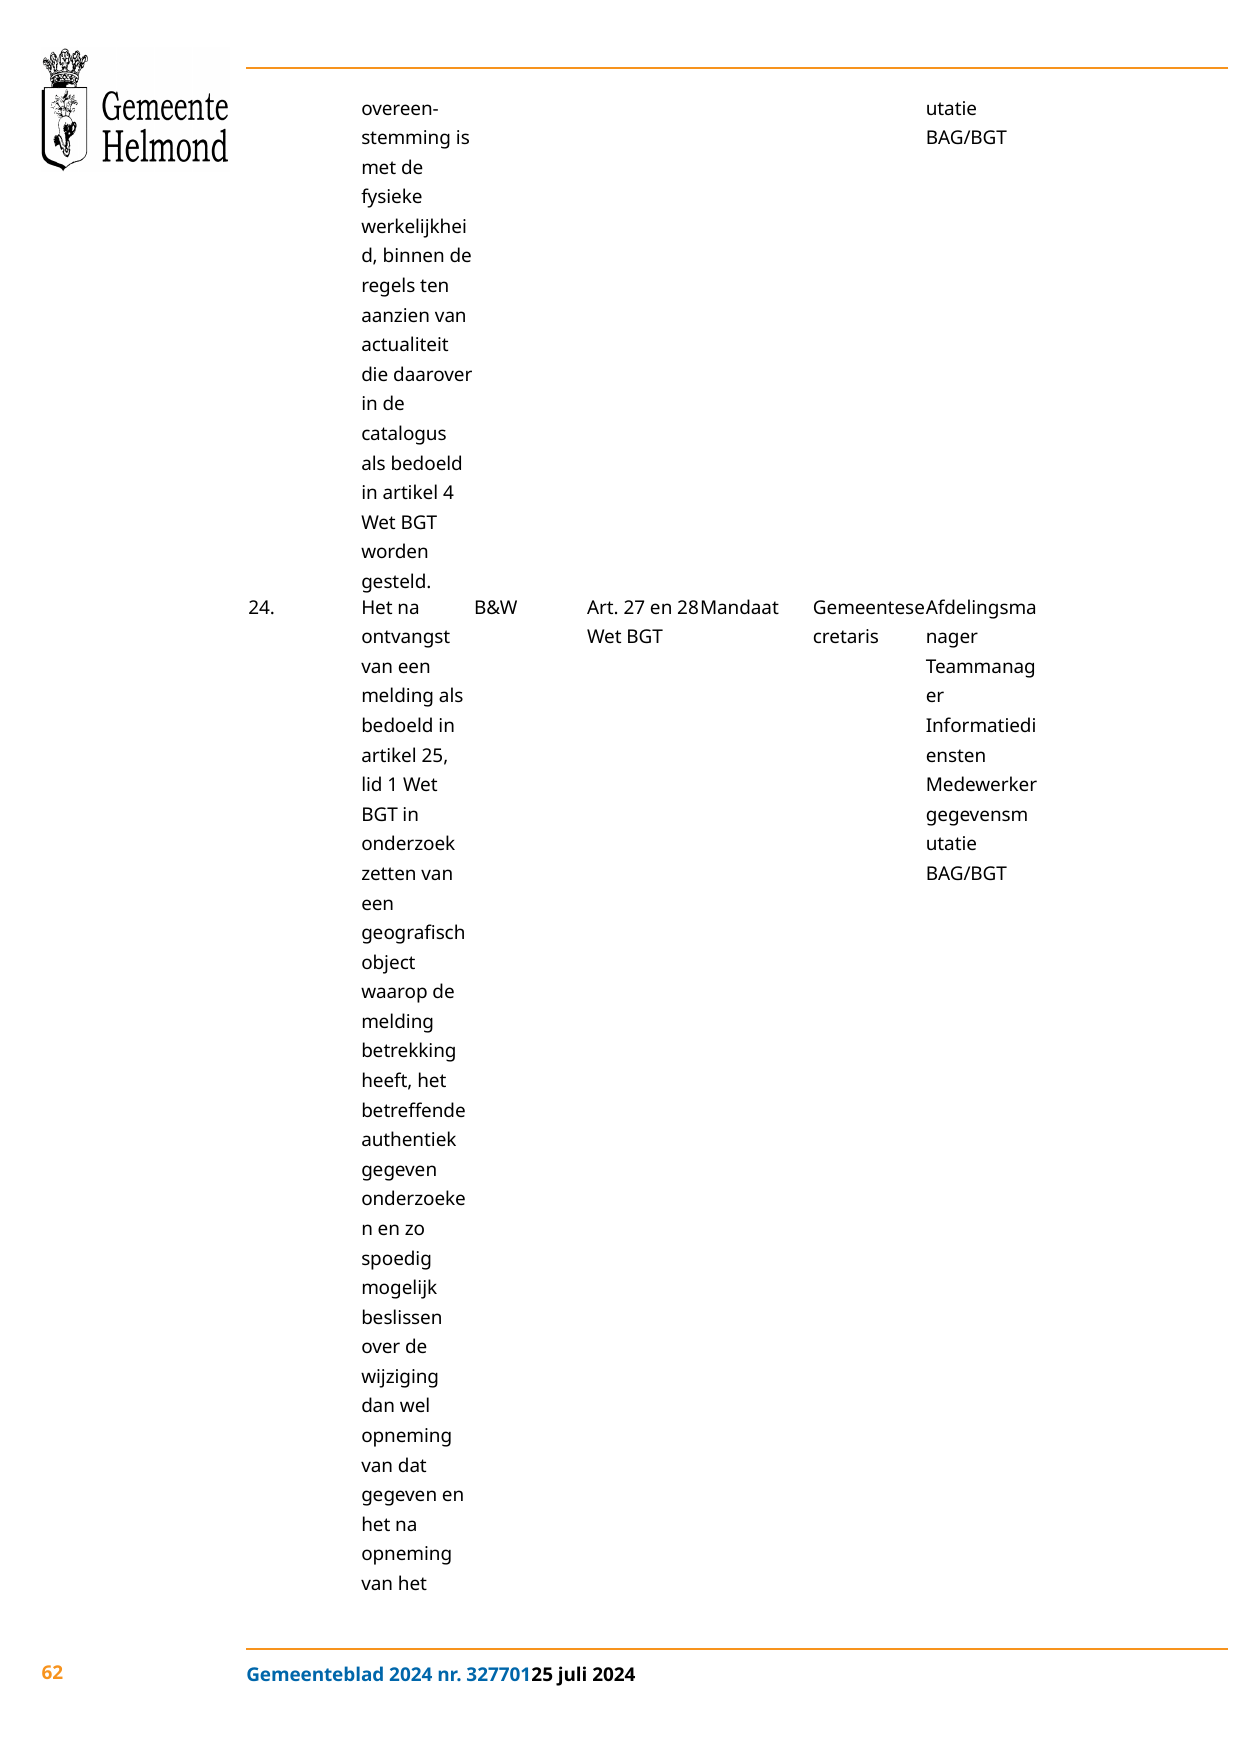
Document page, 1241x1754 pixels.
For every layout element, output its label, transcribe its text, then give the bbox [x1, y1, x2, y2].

table_cell Gemeentesecretaris [813, 594, 926, 1596]
picture [41, 47, 231, 172]
table_cell Afdelingsmanager Teammanager Informatiediensten Medewerker gegevensmutatie BAG/BGT [926, 594, 1038, 1596]
table_cell [587, 95, 700, 594]
table_cell [248, 95, 361, 594]
table_cell utatie BAG/BGT [926, 95, 1038, 594]
table_cell [813, 95, 926, 594]
table_cell Het na ontvangst van een melding als bedoeld in artikel 25, lid 1 Wet BGT in onderzoek zetten van een geografisch object waarop de melding betrekking heeft, het betreffende authentiek gegeven onderzoeken en zo spoedig mogelijk beslissen over de wijziging dan wel opneming van dat gegeven en het na opneming van het [361, 594, 474, 1596]
table_cell [700, 95, 813, 594]
table_cell Art. 27 en 28 Wet BGT [587, 594, 700, 1596]
table_cell 24. [248, 594, 361, 1596]
table_cell B&W [474, 594, 587, 1596]
table_cell [1039, 594, 1152, 1596]
table_cell [474, 95, 587, 594]
table_cell [1039, 95, 1152, 594]
table_cell overeen-stemming is met de fysieke werkelijkheid, binnen de regels ten aanzien van actualiteit die daarover in de catalogus als bedoeld in artikel 4 Wet BGT worden gesteld. [361, 95, 474, 594]
table_cell Mandaat [700, 594, 813, 1596]
